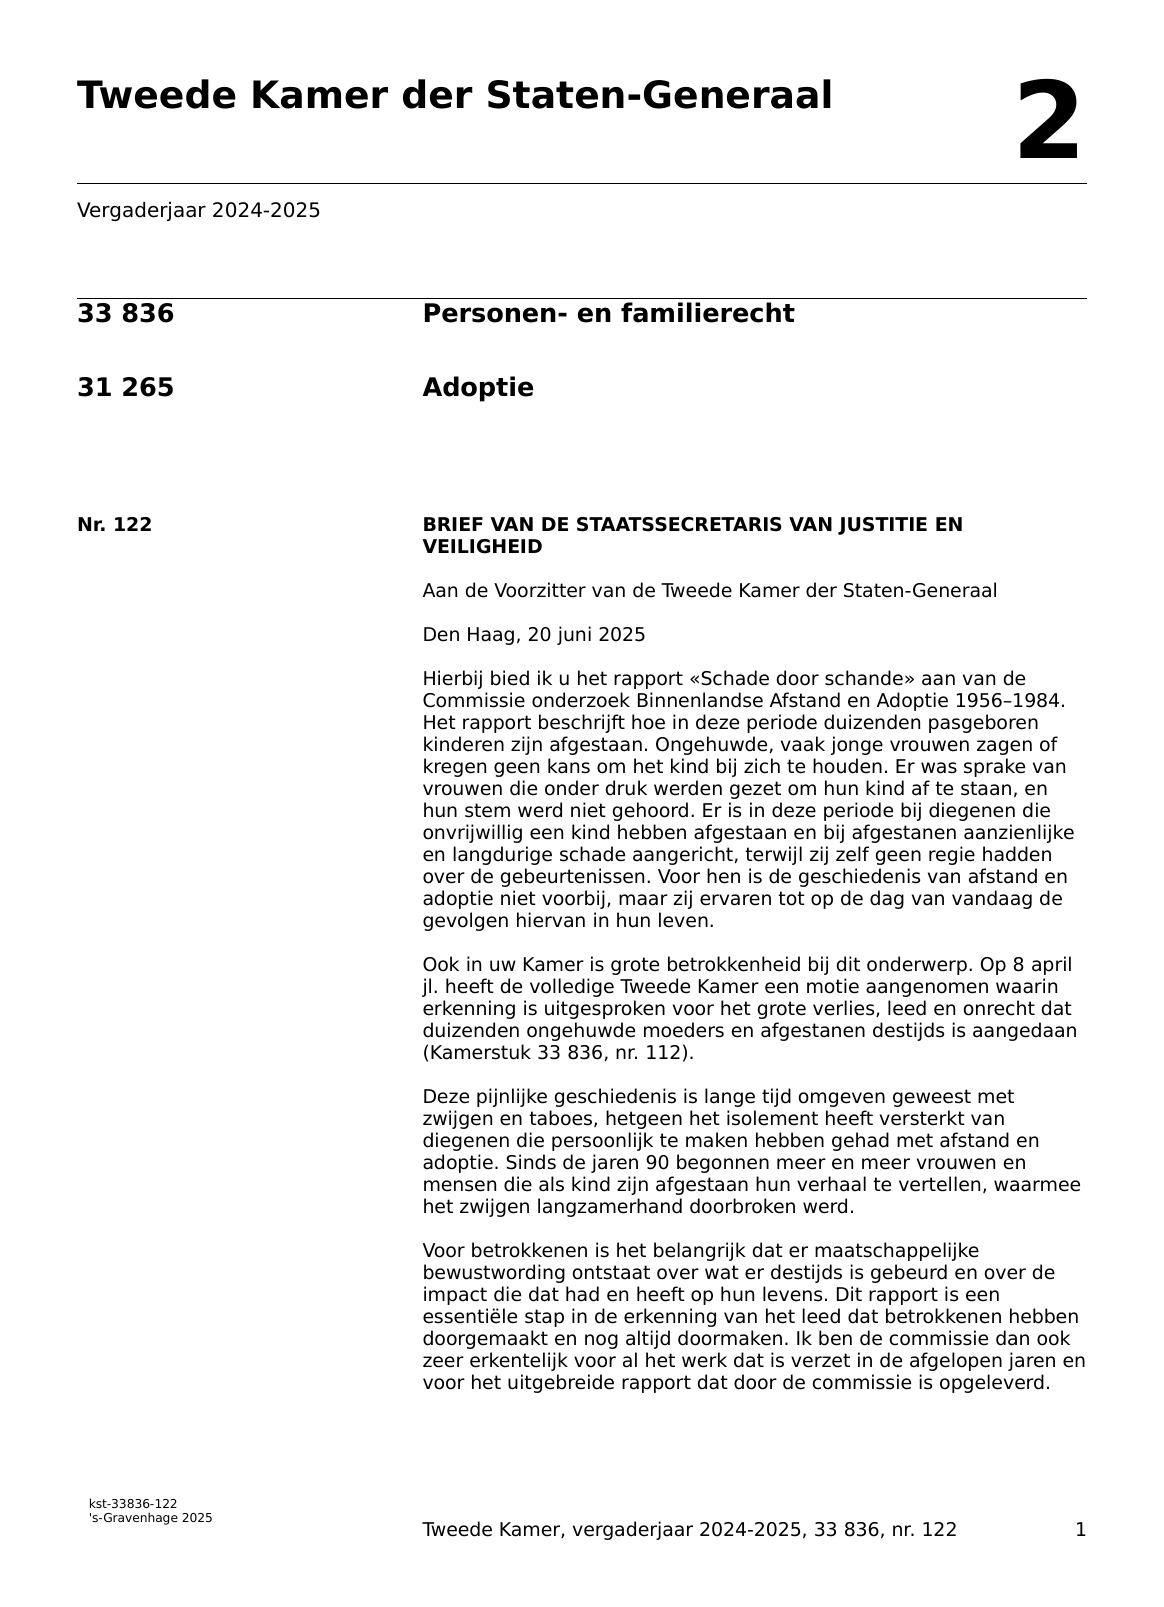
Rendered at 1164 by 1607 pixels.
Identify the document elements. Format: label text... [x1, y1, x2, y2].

text Voor betrokkenen is het belangrijk dat er maatschappelijke bewustwording ontstaat over wat er destijds is gebeurd en over de impact die dat had en heeft op hun levens. Dit rapport is een essentiële stap in de erkenning van het leed dat betrokkenen hebben doorgemaakt en nog altijd doormaken. Ik ben de commissie dan ook zeer erkentelijk voor al het werk dat is verzet in de afgelopen jaren en voor het uitgebreide rapport dat door de commissie is opgeleverd. [422, 1240, 1087, 1394]
table_header 2 [886, 59, 1087, 183]
text Deze pijnlijke geschiedenis is lange tijd omgeven geweest met zwijgen en taboes, hetgeen het isolement heeft versterkt van diegenen die persoonlijk te maken hebben gehad met afstand en adoptie. Sinds de jaren 90 begonnen meer en meer vrouwen en mensen die als kind zijn afgestaan hun verhaal te vertellen, waarmee het zwijgen langzamerhand doorbroken werd. [422, 1086, 1087, 1218]
text Aan de Voorzitter van de Tweede Kamer der Staten-Generaal [422, 580, 1087, 602]
text kst-33836-122 [88, 1497, 323, 1511]
subtitle 33 836 Personen- en familierecht [77, 299, 1087, 329]
table_cell Vergaderjaar 2024-2025 [77, 184, 1087, 298]
subtitle 31 265 Adoptie [77, 373, 1087, 403]
table_header Tweede Kamer der Staten-Generaal [77, 59, 886, 183]
text Hierbij bied ik u het rapport «Schade door schande» aan van de Commissie onderzoek Binnenlandse Afstand en Adoptie 1956–1984. Het rapport beschrijft hoe in deze periode duizenden pasgeboren kinderen zijn afgestaan. Ongehuwde, vaak jonge vrouwen zagen of kregen geen kans om het kind bij zich te houden. Er was sprake van vrouwen die onder druk werden gezet om hun kind af te staan, en hun stem werd niet gehoord. Er is in deze periode bij diegenen die onvrijwillig een kind hebben afgestaan en bij afgestanen aanzienlijke en langdurige schade aangericht, terwijl zij zelf geen regie hadden over de gebeurtenissen. Voor hen is de geschiedenis van afstand en adoptie niet voorbij, maar zij ervaren tot op de dag van vandaag de gevolgen hiervan in hun leven. [422, 668, 1087, 932]
text Ook in uw Kamer is grote betrokkenheid bij dit onderwerp. Op 8 april jl. heeft de volledige Tweede Kamer een motie aangenomen waarin erkenning is uitgesproken voor het grote verlies, leed en onrecht dat duizenden ongehuwde moeders en afgestanen destijds is aangedaan (Kamerstuk 33 836, nr. 112). [422, 954, 1087, 1064]
text 's-Gravenhage 2025 [88, 1511, 323, 1525]
subtitle Nr. 122 BRIEF VAN DE STAATSSECRETARIS VAN JUSTITIE EN VEILIGHEID [77, 514, 1087, 558]
text Den Haag, 20 juni 2025 [422, 624, 1087, 646]
